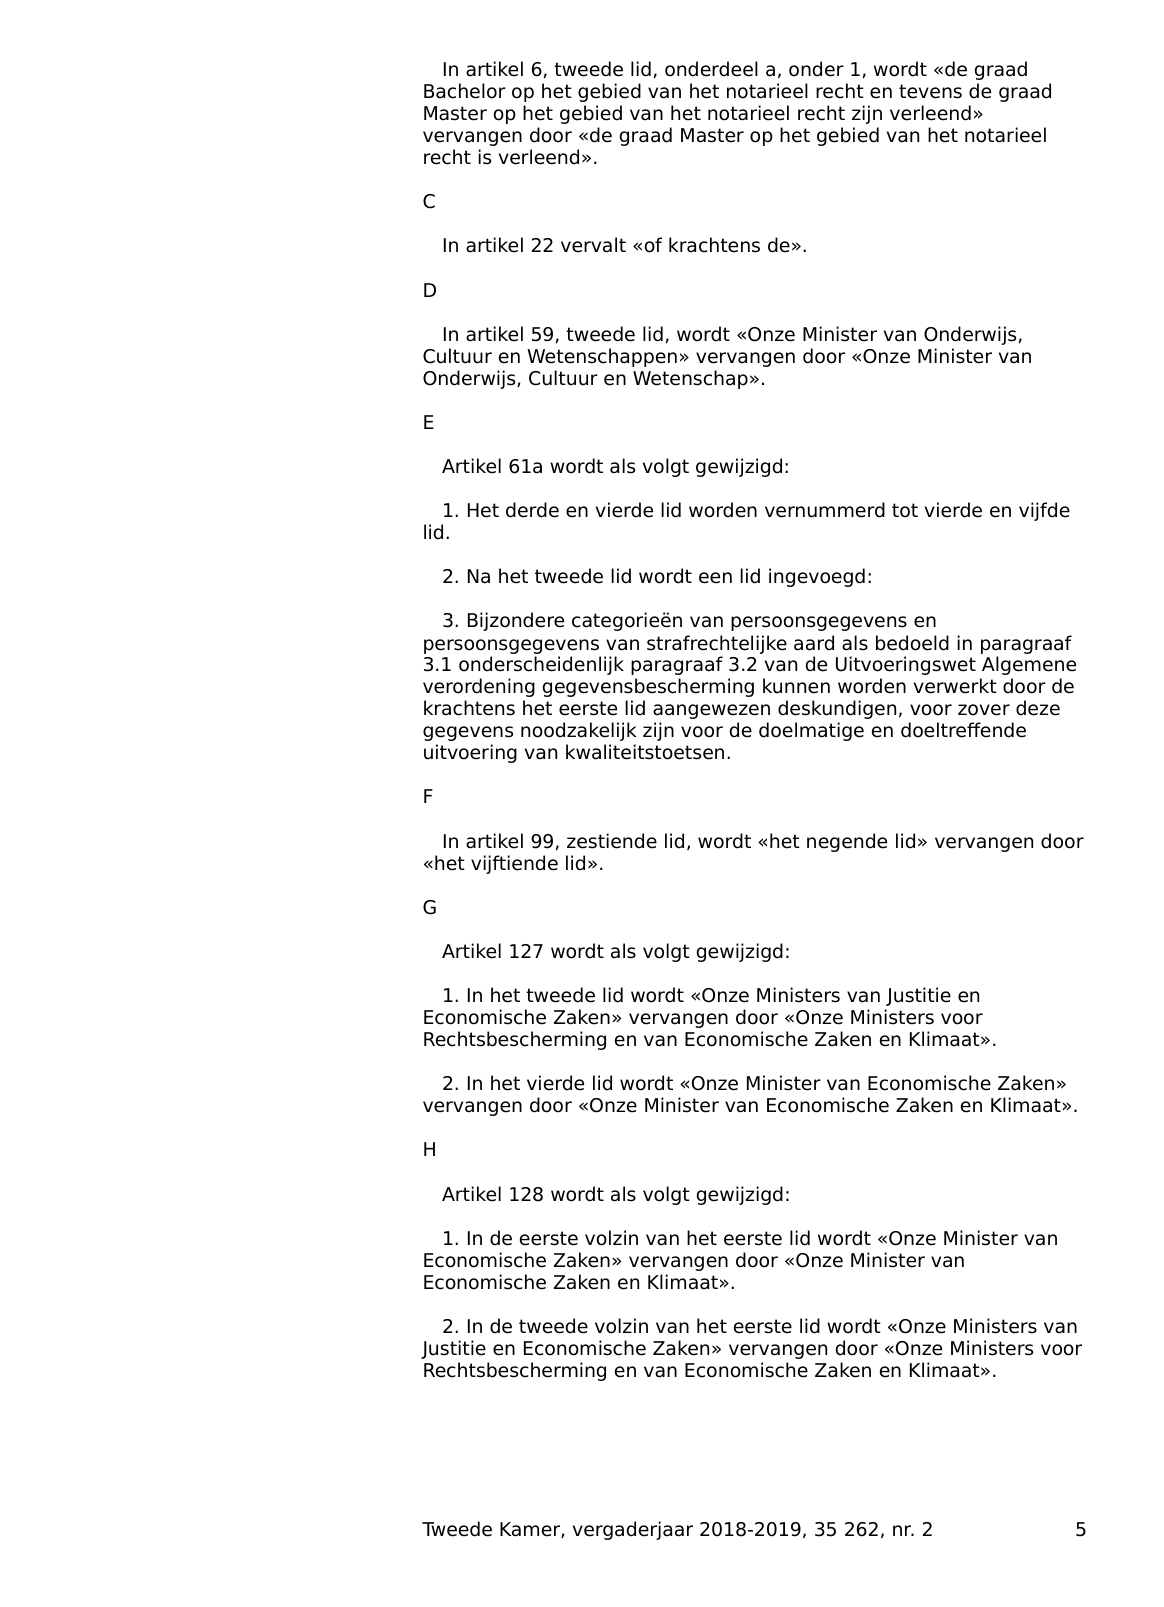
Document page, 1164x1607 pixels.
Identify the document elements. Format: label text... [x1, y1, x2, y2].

text 2. Na het tweede lid wordt een lid ingevoegd: [422, 566, 1087, 588]
text In artikel 6, tweede lid, onderdeel a, onder 1, wordt «de graad Bachelor op het gebied van het notarieel recht en tevens de graad Master op het gebied van het notarieel recht zijn verleend» vervangen door «de graad Master op het gebied van het notarieel recht is verleend». [422, 59, 1087, 169]
text 2. In de tweede volzin van het eerste lid wordt «Onze Ministers van Justitie en Economische Zaken» vervangen door «Onze Ministers voor Rechtsbescherming en van Economische Zaken en Klimaat». [422, 1316, 1087, 1382]
text G [422, 897, 1087, 919]
text 3. Bijzondere categorieën van persoonsgegevens en persoonsgegevens van strafrechtelijke aard als bedoeld in paragraaf 3.1 onderscheidenlijk paragraaf 3.2 van de Uitvoeringswet Algemene verordening gegevensbescherming kunnen worden verwerkt door de krachtens het eerste lid aangewezen deskundigen, voor zover deze gegevens noodzakelijk zijn voor de doelmatige en doeltreffende uitvoering van kwaliteitstoetsen. [422, 610, 1087, 764]
text 1. In de eerste volzin van het eerste lid wordt «Onze Minister van Economische Zaken» vervangen door «Onze Minister van Economische Zaken en Klimaat». [422, 1228, 1087, 1294]
text Artikel 128 wordt als volgt gewijzigd: [422, 1183, 1087, 1206]
text F [422, 786, 1087, 808]
text D [422, 279, 1087, 301]
text 2. In het vierde lid wordt «Onze Minister van Economische Zaken» vervangen door «Onze Minister van Economische Zaken en Klimaat». [422, 1073, 1087, 1117]
text In artikel 59, tweede lid, wordt «Onze Minister van Onderwijs, Cultuur en Wetenschappen» vervangen door «Onze Minister van Onderwijs, Cultuur en Wetenschap». [422, 324, 1087, 389]
text E [422, 412, 1087, 434]
text 1. Het derde en vierde lid worden vernummerd tot vierde en vijfde lid. [422, 500, 1087, 544]
text C [422, 191, 1087, 213]
text Artikel 127 wordt als volgt gewijzigd: [422, 941, 1087, 963]
text In artikel 22 vervalt «of krachtens de». [422, 235, 1087, 257]
text Artikel 61a wordt als volgt gewijzigd: [422, 456, 1087, 478]
text In artikel 99, zestiende lid, wordt «het negende lid» vervangen door «het vijftiende lid». [422, 831, 1087, 874]
text 1. In het tweede lid wordt «Onze Ministers van Justitie en Economische Zaken» vervangen door «Onze Ministers voor Rechtsbescherming en van Economische Zaken en Klimaat». [422, 985, 1087, 1051]
text H [422, 1139, 1087, 1161]
